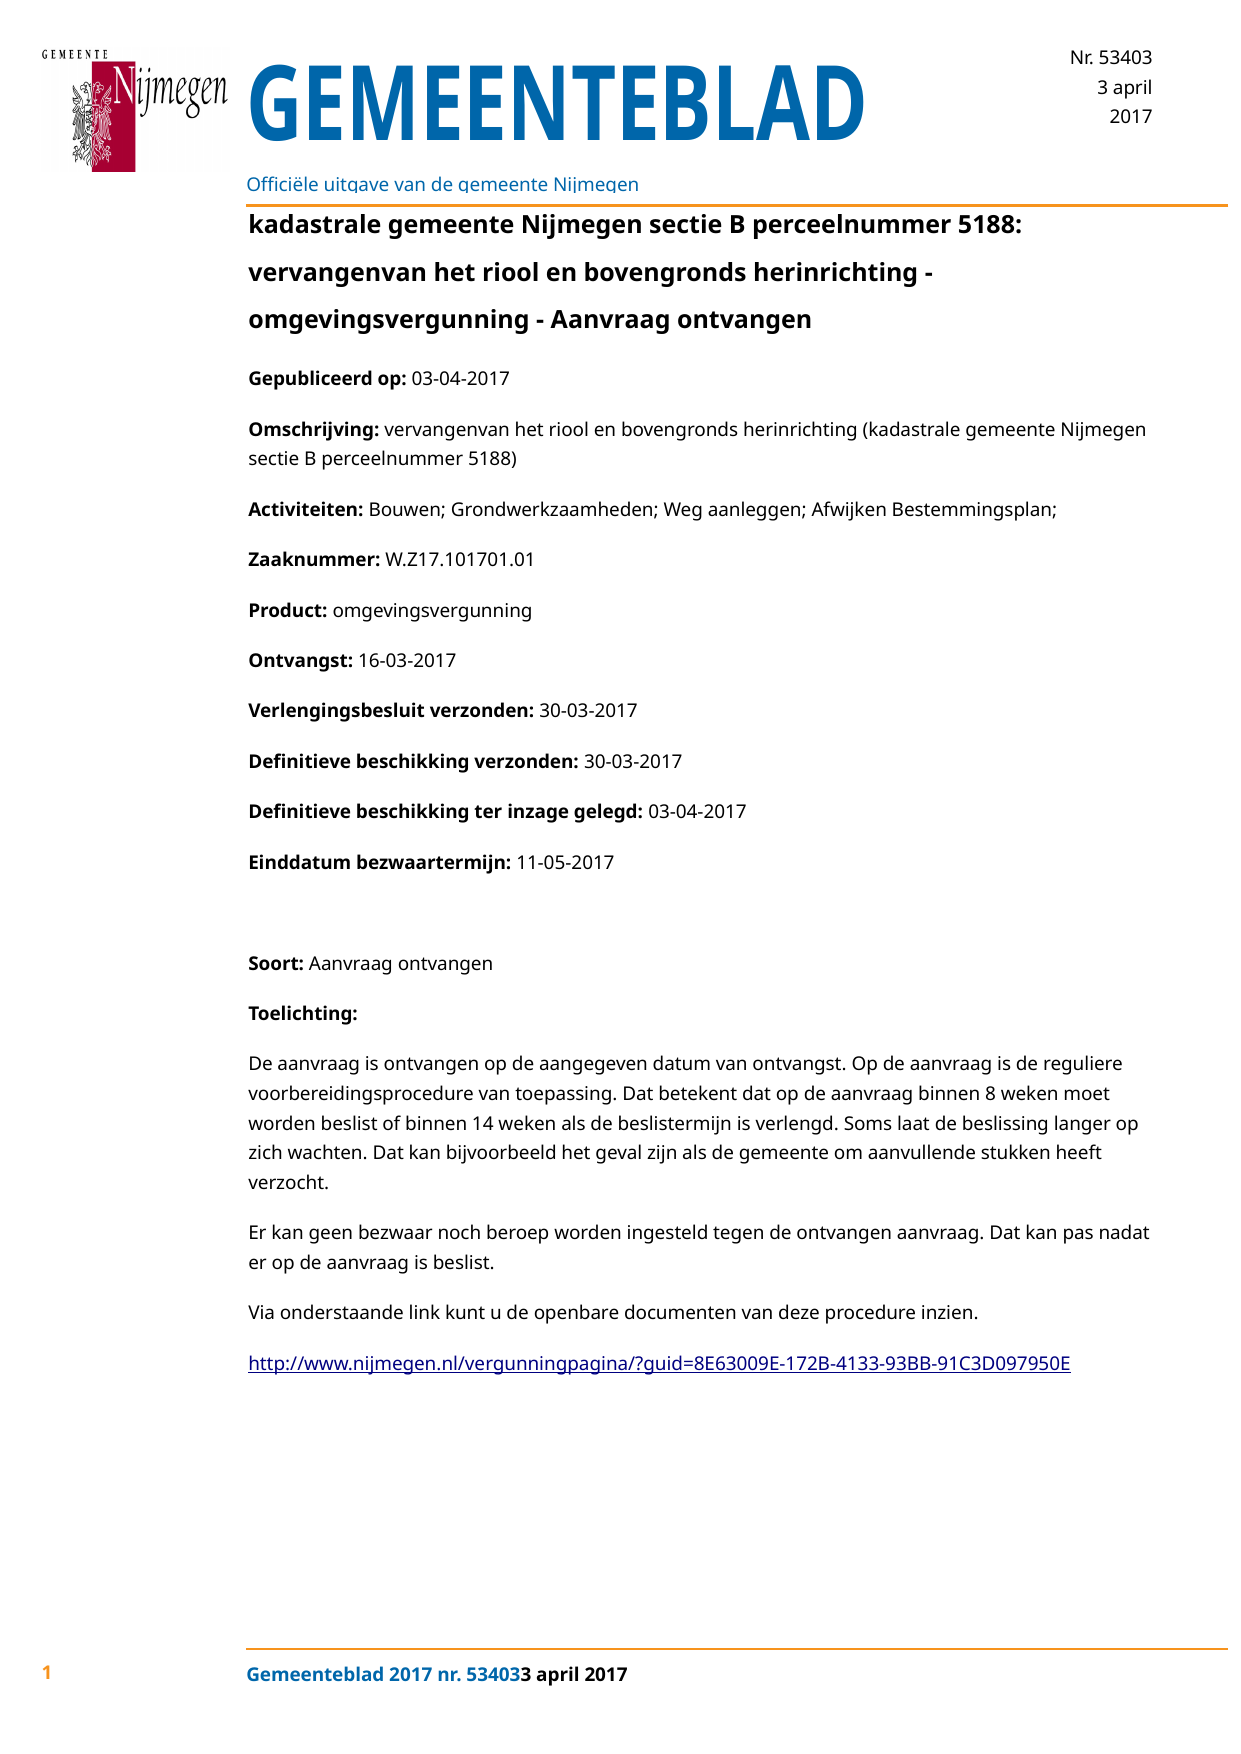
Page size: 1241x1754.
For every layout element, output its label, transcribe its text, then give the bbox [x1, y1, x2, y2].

text Verlengingsbesluit verzonden: 30-03-2017 [248, 698, 1152, 723]
text Definitieve beschikking verzonden: 30-03-2017 [248, 748, 1152, 774]
text De aanvraag is ontvangen op de aangegeven datum van ontvangst. Op de aanvraag is de reguliere voorbereidingsprocedure van toepassing. Dat betekent dat op de aanvraag binnen 8 weken moet worden beslist of binnen 14 weken als de beslistermijn is verlengd. Soms laat de beslissing langer op zich wachten. Dat kan bijvoorbeeld het geval zijn als de gemeente om aanvullende stukken heeft verzocht. [248, 1051, 1152, 1194]
text Soort: Aanvraag ontvangen [248, 950, 1152, 975]
text Einddatum bezwaartermijn: 11-05-2017 [248, 849, 1152, 874]
text kadastrale gemeente Nijmegen sectie B perceelnummer 5188: vervangenvan het riool en bovengronds herinrichting - omgevingsvergunning - Aanvraag ontvangen [248, 207, 1152, 336]
text Definitieve beschikking ter inzage gelegd: 03-04-2017 [248, 798, 1152, 824]
text http://www.nijmegen.nl/vergunningpagina/?guid=8E63009E-172B-4133-93BB-91C3D097950E [248, 1350, 1152, 1375]
text Via onderstaande link kunt u de openbare documenten van deze procedure inzien. [248, 1299, 1152, 1325]
text Omschrijving: vervangenvan het riool en bovengronds herinrichting (kadastrale gemeente Nijmegen sectie B perceelnummer 5188) [248, 416, 1152, 471]
text Er kan geen bezwaar noch beroep worden ingesteld tegen de ontvangen aanvraag. Dat kan pas nadat er op de aanvraag is beslist. [248, 1219, 1152, 1274]
text Activiteiten: Bouwen; Grondwerkzaamheden; Weg aanleggen; Afwijken Bestemmingsplan; [248, 496, 1152, 522]
text Zaaknummer: W.Z17.101701.01 [248, 546, 1152, 572]
text Product: omgevingsvergunning [248, 597, 1152, 622]
text Toelichting: [248, 1000, 1152, 1026]
text Ontvangst: 16-03-2017 [248, 647, 1152, 673]
picture [41, 47, 231, 172]
text Gepubliceerd op: 03-04-2017 [248, 366, 1152, 391]
